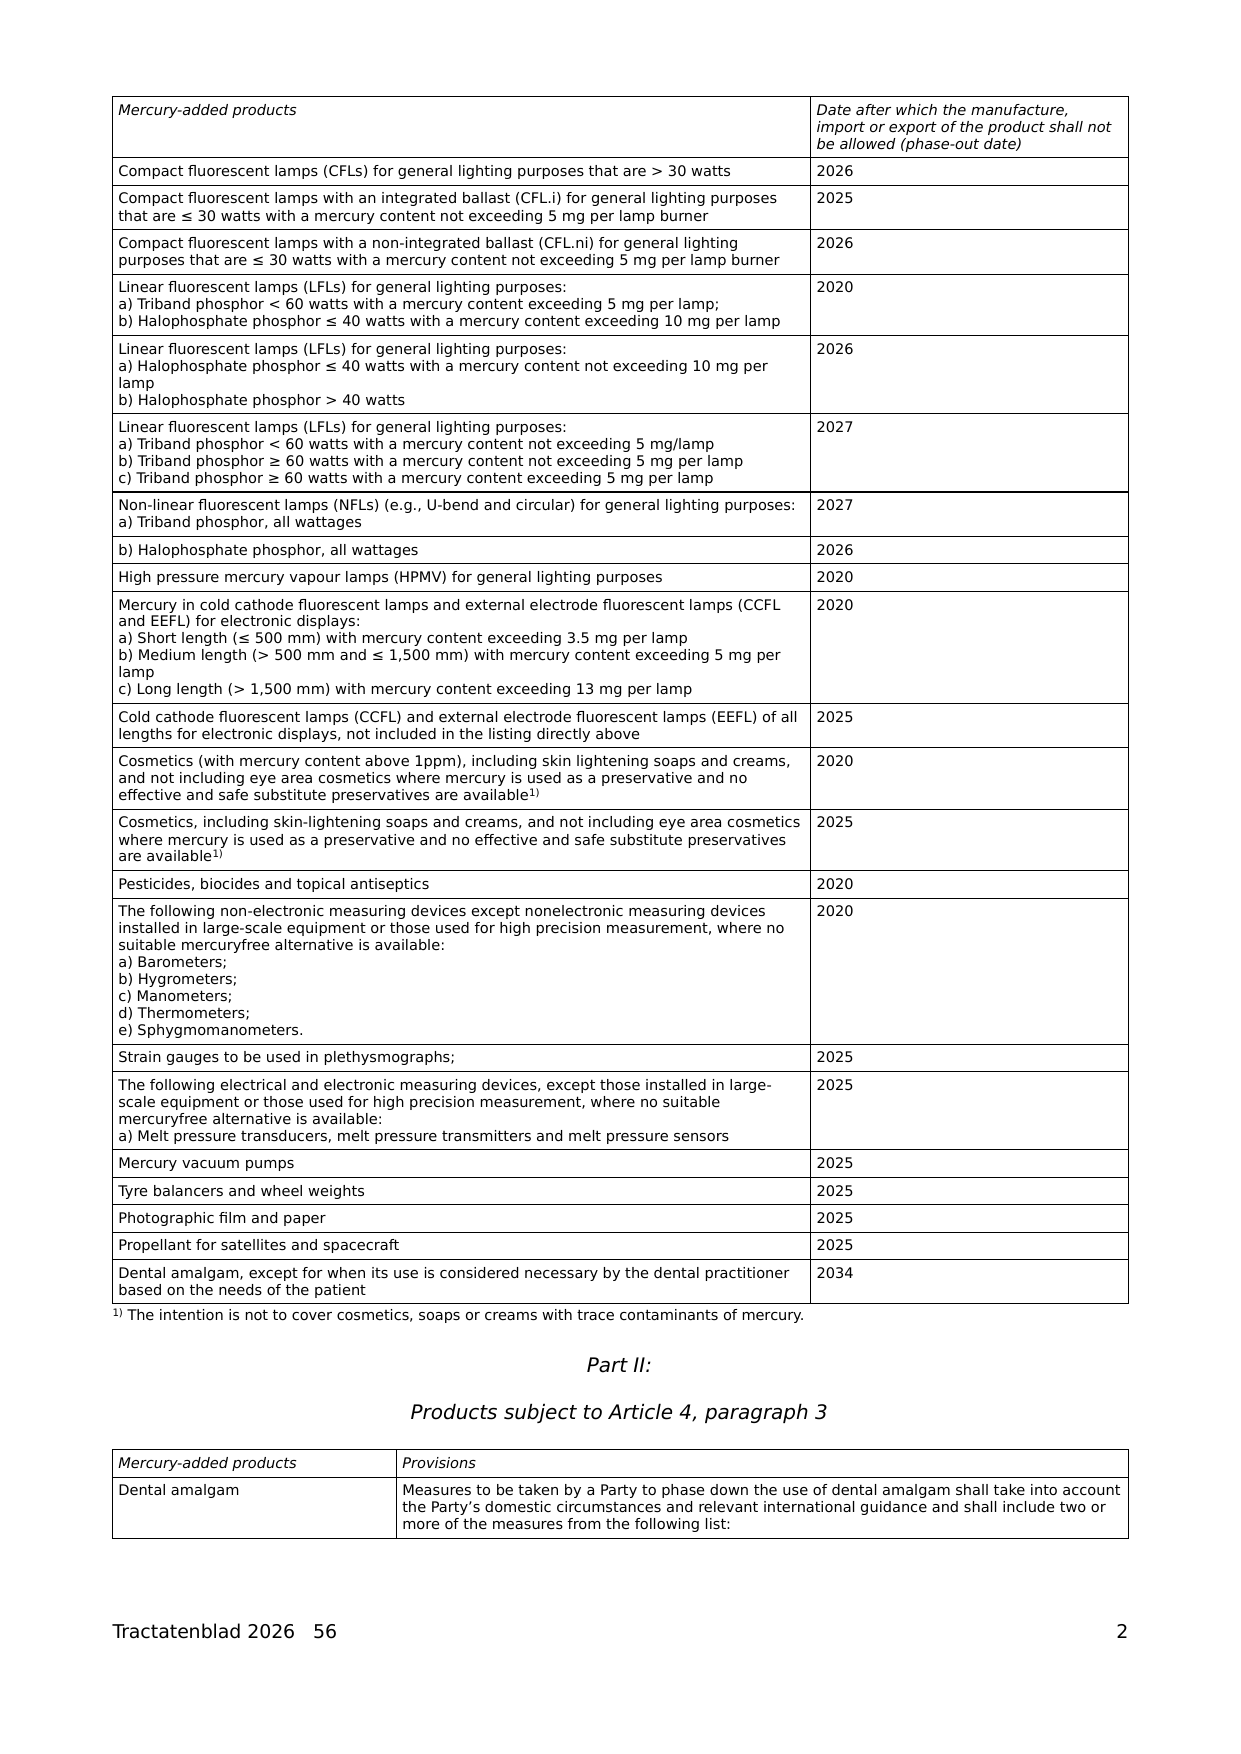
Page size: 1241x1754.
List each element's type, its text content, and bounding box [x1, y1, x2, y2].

table_cell 2020 [811, 592, 1128, 703]
table_cell 2025 [811, 1178, 1128, 1204]
table_cell Measures to be taken by a Party to phase down the use of dental amalgam shall take into account the Party’s domestic circumstances and relevant international guidance and shall include two or more of the measures from the following list: [397, 1478, 1128, 1538]
table_cell 2025 [811, 186, 1128, 229]
table_cell 2020 [811, 275, 1128, 335]
table_cell Cosmetics (with mercury content above 1ppm), including skin lightening soaps and creams, and not including eye area cosmetics where mercury is used as a preservative and no effective and safe substitute preservatives are available1) [113, 748, 810, 809]
table_cell 2025 [811, 1205, 1128, 1232]
table_cell Mercury in cold cathode fluorescent lamps and external electrode fluorescent lamps (CCFL and EEFL) for electronic displays: a) Short length (≤ 500 mm) with mercury content exceeding 3.5 mg per lamp b) Medium length (> 500 mm and ≤ 1,500 mm) with mercury content exceeding 5 mg per lamp c) Long length (> 1,500 mm) with mercury content exceeding 13 mg per lamp [113, 592, 810, 703]
table_cell 2025 [811, 1045, 1128, 1071]
table_cell 2034 [811, 1260, 1128, 1303]
table_cell 2027 [811, 493, 1128, 536]
table_cell High pressure mercury vapour lamps (HPMV) for general lighting purposes [113, 564, 810, 591]
table_cell 2025 [811, 810, 1128, 870]
table_cell Compact fluorescent lamps with an integrated ballast (CFL.i) for general lighting purposes that are ≤ 30 watts with a mercury content not exceeding 5 mg per lamp burner [113, 186, 810, 229]
table_cell Compact fluorescent lamps with a non-integrated ballast (CFL.ni) for general lighting purposes that are ≤ 30 watts with a mercury content not exceeding 5 mg per lamp burner [113, 230, 810, 273]
table_cell 2020 [811, 871, 1128, 897]
table_cell Cosmetics, including skin-lightening soaps and creams, and not including eye area cosmetics where mercury is used as a preservative and no effective and safe substitute preservatives are available1) [113, 810, 810, 870]
table_cell The following electrical and electronic measuring devices, except those installed in large-scale equipment or those used for high precision measurement, where no suitable mercuryfree alternative is available: a) Melt pressure transducers, melt pressure transmitters and melt pressure sensors [113, 1072, 810, 1149]
table_cell 2020 [811, 899, 1128, 1044]
table_cell Propellant for satellites and spacecraft [113, 1233, 810, 1259]
table_cell Non-linear fluorescent lamps (NFLs) (e.g., U-bend and circular) for general lighting purposes: a) Triband phosphor, all wattages [113, 493, 810, 536]
table_header Date after which the manufacture, import or export of the product shall not be allowed (phase-out date) [811, 97, 1128, 157]
table_cell 2027 [811, 414, 1128, 491]
table_cell Linear fluorescent lamps (LFLs) for general lighting purposes: a) Triband phosphor < 60 watts with a mercury content not exceeding 5 mg/lamp b) Triband phosphor ≥ 60 watts with a mercury content not exceeding 5 mg per lamp c) Triband phosphor ≥ 60 watts with a mercury content exceeding 5 mg per lamp [113, 414, 810, 491]
table_cell Linear fluorescent lamps (LFLs) for general lighting purposes: a) Halophosphate phosphor ≤ 40 watts with a mercury content not exceeding 10 mg per lamp b) Halophosphate phosphor > 40 watts [113, 336, 810, 413]
table_cell Dental amalgam, except for when its use is considered necessary by the dental practitioner based on the needs of the patient [113, 1260, 810, 1303]
table_cell Linear fluorescent lamps (LFLs) for general lighting purposes: a) Triband phosphor < 60 watts with a mercury content exceeding 5 mg per lamp; b) Halophosphate phosphor ≤ 40 watts with a mercury content exceeding 10 mg per lamp [113, 275, 810, 335]
table_cell b) Halophosphate phosphor, all wattages [113, 537, 810, 563]
table_cell Cold cathode fluorescent lamps (CCFL) and external electrode fluorescent lamps (EEFL) of all lengths for electronic displays, not included in the listing directly above [113, 704, 810, 747]
table_header Mercury-added products [113, 1450, 396, 1477]
table_cell Photographic film and paper [113, 1205, 810, 1232]
table_cell 2026 [811, 336, 1128, 413]
table_cell Mercury vacuum pumps [113, 1150, 810, 1177]
table_cell 2020 [811, 564, 1128, 591]
table_cell 2025 [811, 1150, 1128, 1177]
table_cell 2026 [811, 230, 1128, 273]
table_cell The following non-electronic measuring devices except nonelectronic measuring devices installed in large-scale equipment or those used for high precision measurement, where no suitable mercuryfree alternative is available: a) Barometers; b) Hygrometers; c) Manometers; d) Thermometers; e) Sphygmomanometers. [113, 899, 810, 1044]
table_cell 2026 [811, 158, 1128, 185]
table_cell 2025 [811, 704, 1128, 747]
table_cell 2026 [811, 537, 1128, 563]
table_cell Compact fluorescent lamps (CFLs) for general lighting purposes that are > 30 watts [113, 158, 810, 185]
table_cell 2020 [811, 748, 1128, 809]
table_cell Dental amalgam [113, 1478, 396, 1538]
table_cell 2025 [811, 1233, 1128, 1259]
table_cell Strain gauges to be used in plethysmographs; [113, 1045, 810, 1071]
table_header Mercury-added products [113, 97, 810, 157]
table_cell 1) The intention is not to cover cosmetics, soaps or creams with trace contaminants of mercury. [112, 1304, 1128, 1324]
table_header Provisions [397, 1450, 1128, 1477]
table_cell Tyre balancers and wheel weights [113, 1178, 810, 1204]
subtitle Part II: Products subject to Article 4, paragraph 3 [112, 1354, 1128, 1424]
table_cell Pesticides, biocides and topical antiseptics [113, 871, 810, 897]
table_cell 2025 [811, 1072, 1128, 1149]
